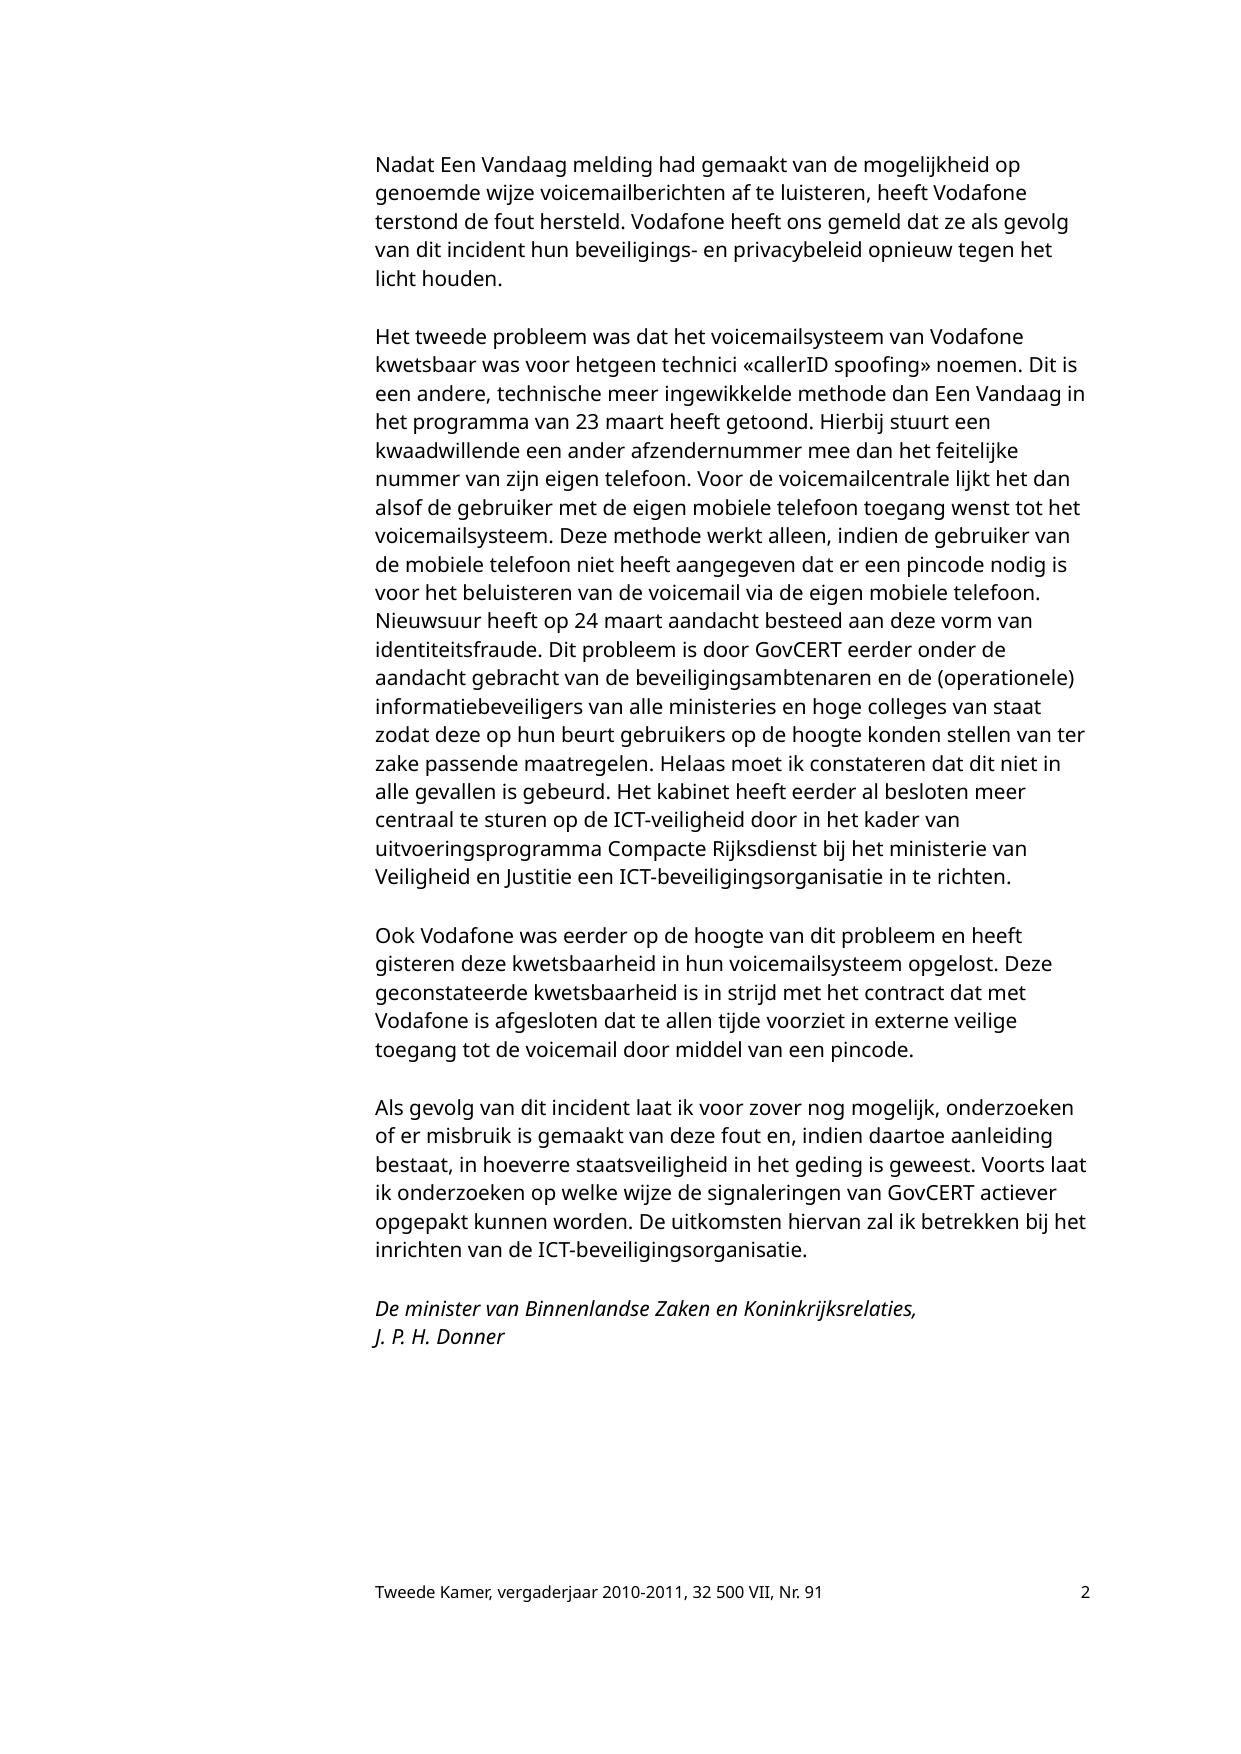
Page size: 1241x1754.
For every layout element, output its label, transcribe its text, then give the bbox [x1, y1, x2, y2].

text Nadat Een Vandaag melding had gemaakt van de mogelijkheid op genoemde wijze voicemailberichten af te luisteren, heeft Vodafone terstond de fout hersteld. Vodafone heeft ons gemeld dat ze als gevolg van dit incident hun beveiligings- en privacybeleid opnieuw tegen het licht houden. [375, 150, 1090, 292]
text Als gevolg van dit incident laat ik voor zover nog mogelijk, onderzoeken of er misbruik is gemaakt van deze fout en, indien daartoe aanleiding bestaat, in hoeverre staatsveiligheid in het geding is geweest. Voorts laat ik onderzoeken op welke wijze de signaleringen van GovCERT actiever opgepakt kunnen worden. De uitkomsten hiervan zal ik betrekken bij het inrichten van de ICT-beveiligingsorganisatie. [375, 1093, 1090, 1264]
text Het tweede probleem was dat het voicemailsysteem van Vodafone kwetsbaar was voor hetgeen technici «callerID spoofing» noemen. Dit is een andere, technische meer ingewikkelde methode dan Een Vandaag in het programma van 23 maart heeft getoond. Hierbij stuurt een kwaadwillende een ander afzendernummer mee dan het feitelijke nummer van zijn eigen telefoon. Voor de voicemailcentrale lijkt het dan alsof de gebruiker met de eigen mobiele telefoon toegang wenst tot het voicemailsysteem. Deze methode werkt alleen, indien de gebruiker van de mobiele telefoon niet heeft aangegeven dat er een pincode nodig is voor het beluisteren van de voicemail via de eigen mobiele telefoon. Nieuwsuur heeft op 24 maart aandacht besteed aan deze vorm van identiteitsfraude. Dit probleem is door GovCERT eerder onder de aandacht gebracht van de beveiligingsambtenaren en de (operationele) informatiebeveiligers van alle ministeries en hoge colleges van staat zodat deze op hun beurt gebruikers op de hoogte konden stellen van ter zake passende maatregelen. Helaas moet ik constateren dat dit niet in alle gevallen is gebeurd. Het kabinet heeft eerder al besloten meer centraal te sturen op de ICT-veiligheid door in het kader van uitvoeringsprogramma Compacte Rijksdienst bij het ministerie van Veiligheid en Justitie een ICT-beveiligingsorganisatie in te richten. [375, 322, 1090, 891]
text Ook Vodafone was eerder op de hoogte van dit probleem en heeft gisteren deze kwetsbaarheid in hun voicemailsysteem opgelost. Deze geconstateerde kwetsbaarheid is in strijd met het contract dat met Vodafone is afgesloten dat te allen tijde voorziet in externe veilige toegang tot de voicemail door middel van een pincode. [375, 921, 1090, 1063]
text De minister van Binnenlandse Zaken en Koninkrijksrelaties, [375, 1294, 1090, 1322]
text J. P. H. Donner [375, 1322, 1090, 1351]
